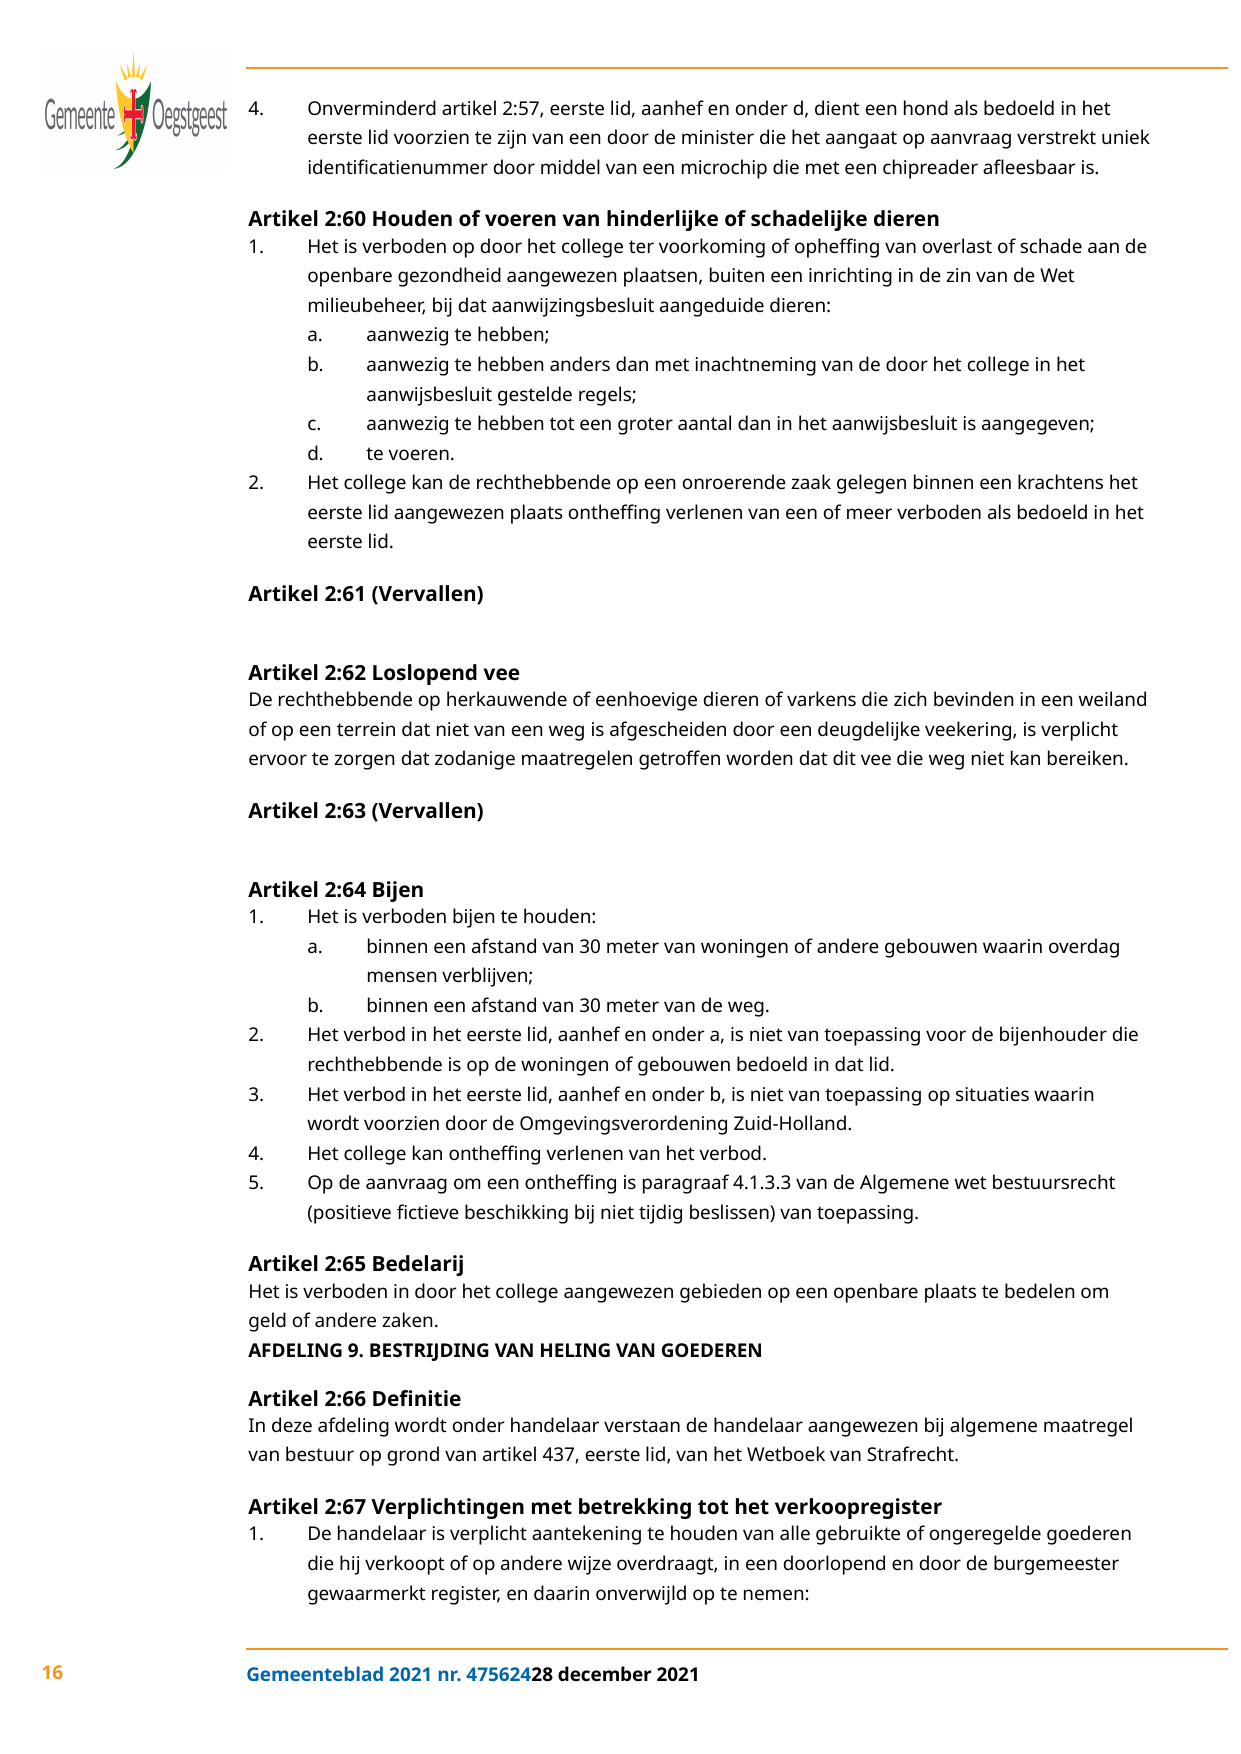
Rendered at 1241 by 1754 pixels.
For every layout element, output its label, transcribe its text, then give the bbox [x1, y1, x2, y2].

text Artikel 2:66 Definitie [248, 1384, 1152, 1412]
list Het college kan de rechthebbende op een onroerende zaak gelegen binnen een krachtens het eerste lid aangewezen plaats ontheffing verlenen van een of meer verboden als bedoeld in het eerste lid. [248, 469, 1152, 554]
list aanwezig te hebben tot een groter aantal dan in het aanwijsbesluit is aangegeven; [307, 410, 1152, 436]
text Het is verboden in door het college aangewezen gebieden op een openbare plaats te bedelen om geld of andere zaken. [248, 1278, 1152, 1333]
text Artikel 2:63 (Vervallen) [248, 796, 1152, 824]
list Het is verboden bijen te houden: [248, 903, 1152, 929]
text Artikel 2:64 Bijen [248, 875, 1152, 903]
list Op de aanvraag om een ontheffing is paragraaf 4.1.3.3 van de Algemene wet bestuursrecht (positieve fictieve beschikking bij niet tijdig beslissen) van toepassing. [248, 1169, 1152, 1225]
text Artikel 2:62 Loslopend vee [248, 658, 1152, 686]
list aanwezig te hebben anders dan met inachtneming van de door het college in het aanwijsbesluit gestelde regels; [307, 351, 1152, 406]
list binnen een afstand van 30 meter van de weg. [307, 992, 1152, 1018]
text Artikel 2:65 Bedelarij [248, 1249, 1152, 1278]
list te voeren. [307, 440, 1152, 466]
text In deze afdeling wordt onder handelaar verstaan de handelaar aangewezen bij algemene maatregel van bestuur op grond van artikel 437, eerste lid, van het Wetboek van Strafrecht. [248, 1412, 1152, 1467]
text Artikel 2:61 (Vervallen) [248, 579, 1152, 607]
list Het is verboden op door het college ter voorkoming of opheffing van overlast of schade aan de openbare gezondheid aangewezen plaatsen, buiten een inrichting in de zin van de Wet milieubeheer, bij dat aanwijzingsbesluit aangeduide dieren: [248, 233, 1152, 318]
text AFDELING 9. BESTRIJDING VAN HELING VAN GOEDEREN [248, 1337, 1152, 1363]
text De rechthebbende op herkauwende of eenhoevige dieren of varkens die zich bevinden in een weiland of op een terrein dat niet van een weg is afgescheiden door een deugdelijke veekering, is verplicht ervoor te zorgen dat zodanige maatregelen getroffen worden dat dit vee die weg niet kan bereiken. [248, 686, 1152, 771]
text Artikel 2:67 Verplichtingen met betrekking tot het verkoopregister [248, 1492, 1152, 1521]
list binnen een afstand van 30 meter van woningen of andere gebouwen waarin overdag mensen verblijven; [307, 933, 1152, 988]
picture [41, 47, 231, 172]
list Het verbod in het eerste lid, aanhef en onder b, is niet van toepassing op situaties waarin wordt voorzien door de Omgevingsverordening Zuid-Holland. [248, 1081, 1152, 1136]
list De handelaar is verplicht aantekening te houden van alle gebruikte of ongeregelde goederen die hij verkoopt of op andere wijze overdraagt, in een doorlopend en door de burgemeester gewaarmerkt register, en daarin onverwijld op te nemen: [248, 1521, 1152, 1605]
list Het college kan ontheffing verlenen van het verbod. [248, 1140, 1152, 1166]
text Artikel 2:60 Houden of voeren van hinderlijke of schadelijke dieren [248, 204, 1152, 233]
list Het verbod in het eerste lid, aanhef en onder a, is niet van toepassing voor de bijenhouder die rechthebbende is op de woningen of gebouwen bedoeld in dat lid. [248, 1022, 1152, 1077]
list Onverminderd artikel 2:57, eerste lid, aanhef en onder d, dient een hond als bedoeld in het eerste lid voorzien te zijn van een door de minister die het aangaat op aanvraag verstrekt uniek identificatienummer door middel van een microchip die met een chipreader afleesbaar is. [248, 95, 1152, 180]
list aanwezig te hebben; [307, 322, 1152, 347]
